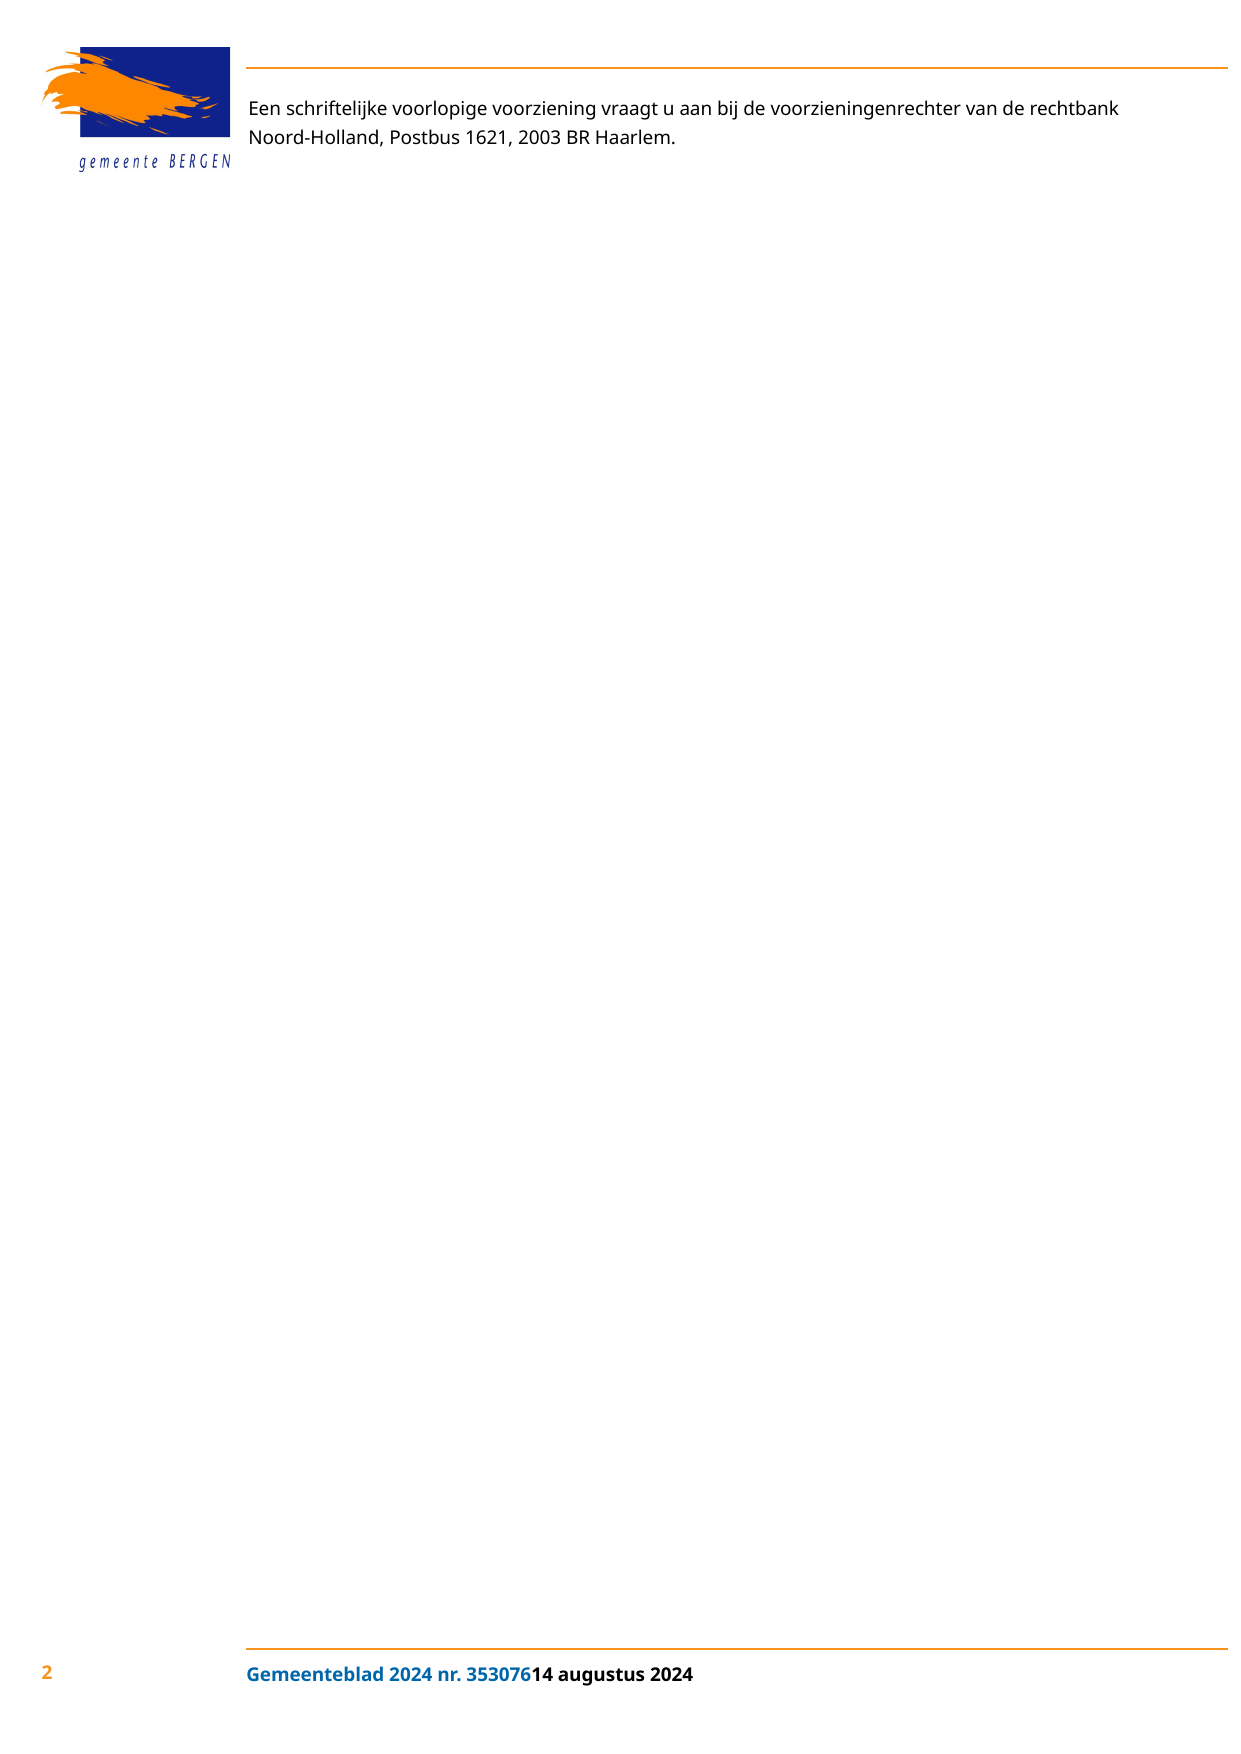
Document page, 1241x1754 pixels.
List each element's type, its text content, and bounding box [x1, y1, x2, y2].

text Een schriftelijke voorlopige voorziening vraagt u aan bij de voorzieningenrechter van de rechtbank Noord-Holland, Postbus 1621, 2003 BR Haarlem. [248, 95, 1152, 150]
picture [41, 47, 231, 172]
